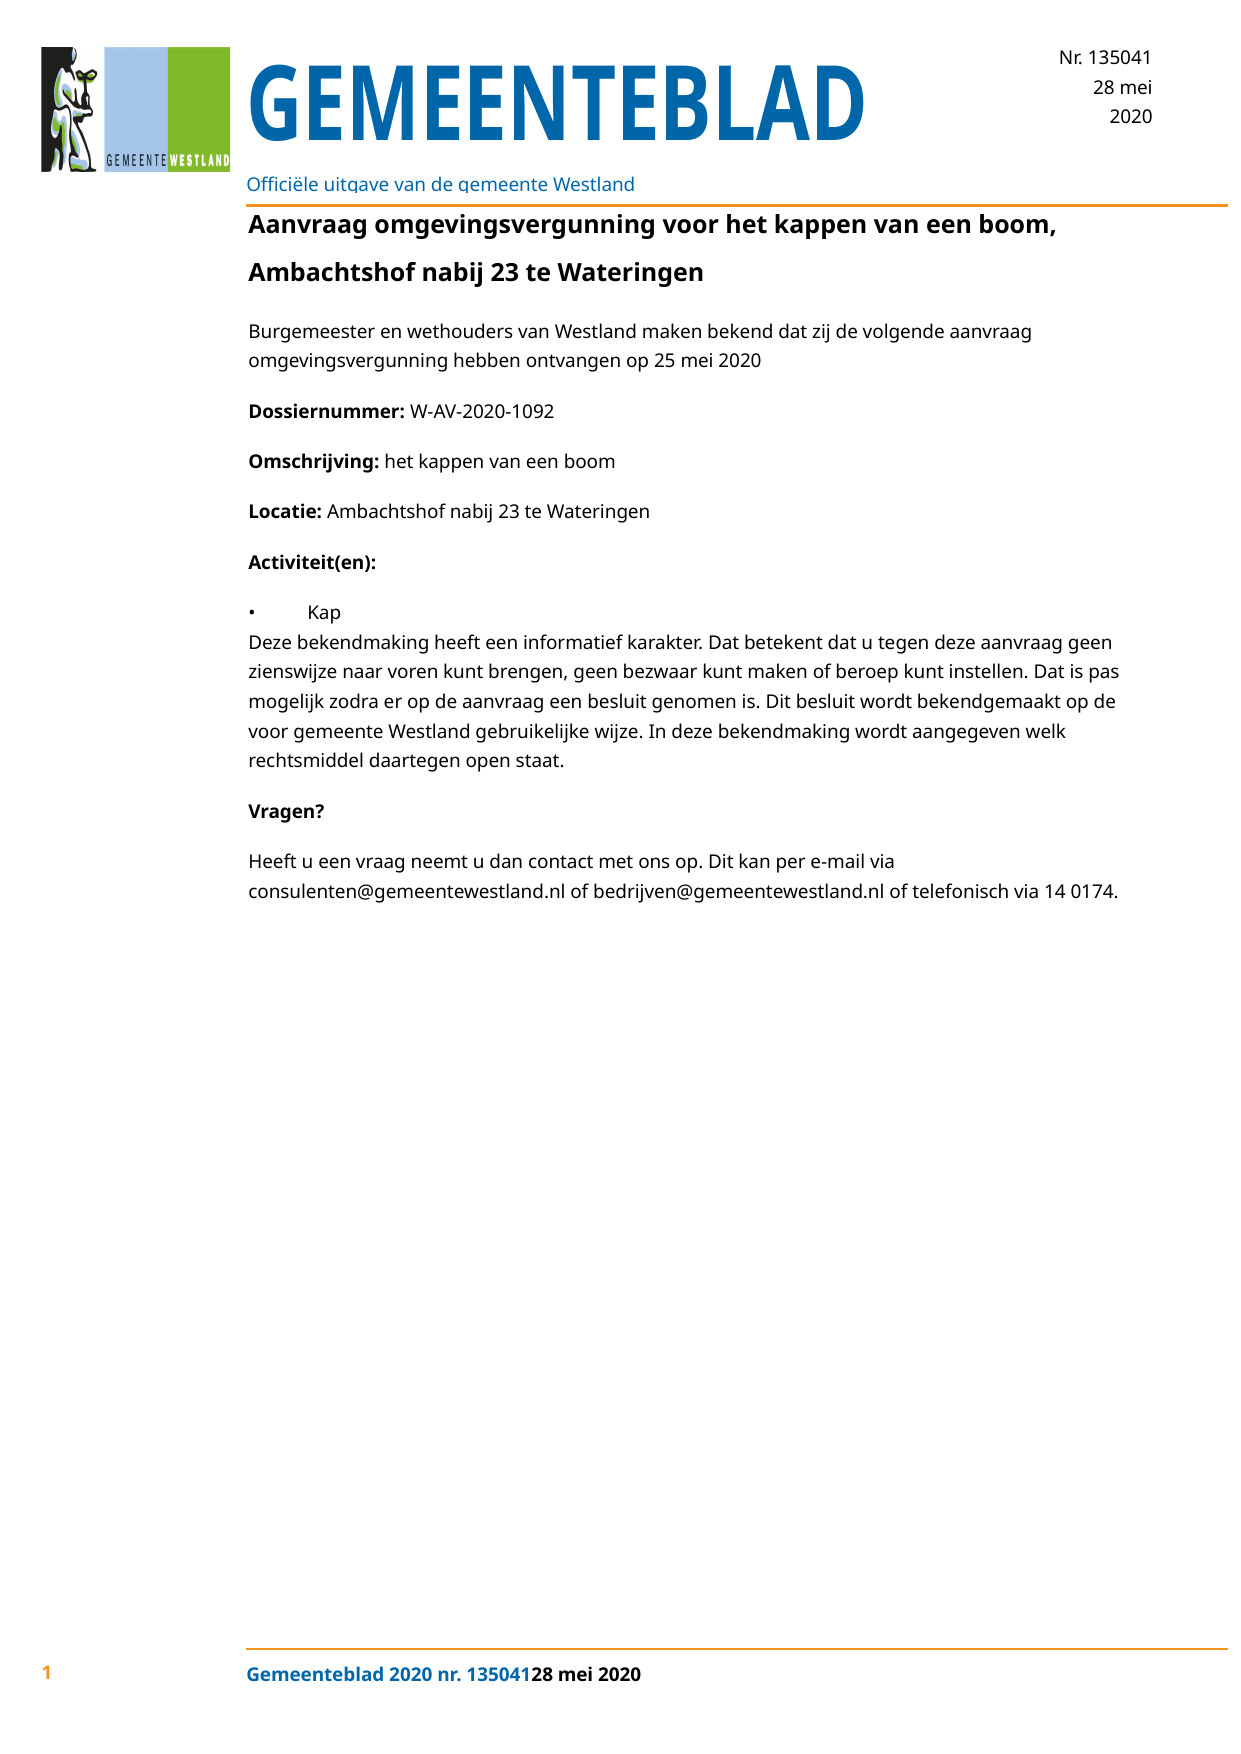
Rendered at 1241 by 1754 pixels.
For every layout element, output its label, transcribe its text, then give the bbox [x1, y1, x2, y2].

text Heeft u een vraag neemt u dan contact met ons op. Dit kan per e-mail via consulenten@gemeentewestland.nl of bedrijven@gemeentewestland.nl of telefonisch via 14 0174. [248, 848, 1152, 904]
text Vragen? [248, 798, 1152, 824]
text Dossiernummer: W-AV-2020-1092 [248, 398, 1152, 424]
text Deze bekendmaking heeft een informatief karakter. Dat betekent dat u tegen deze aanvraag geen zienswijze naar voren kunt brengen, geen bezwaar kunt maken of beroep kunt instellen. Dat is pas mogelijk zodra er op de aanvraag een besluit genomen is. Dit besluit wordt bekendgemaakt op de voor gemeente Westland gebruikelijke wijze. In deze bekendmaking wordt aangegeven welk rechtsmiddel daartegen open staat. [248, 629, 1152, 773]
text Burgemeester en wethouders van Westland maken bekend dat zij de volgende aanvraag omgevingsvergunning hebben ontvangen op 25 mei 2020 [248, 318, 1152, 373]
text Aanvraag omgevingsvergunning voor het kappen van een boom, Ambachtshof nabij 23 te Wateringen [248, 207, 1152, 288]
text Activiteit(en): [248, 549, 1152, 575]
text Locatie: Ambachtshof nabij 23 te Wateringen [248, 499, 1152, 524]
picture [41, 47, 231, 172]
list Kap [248, 599, 1152, 625]
text Omschrijving: het kappen van een boom [248, 448, 1152, 474]
